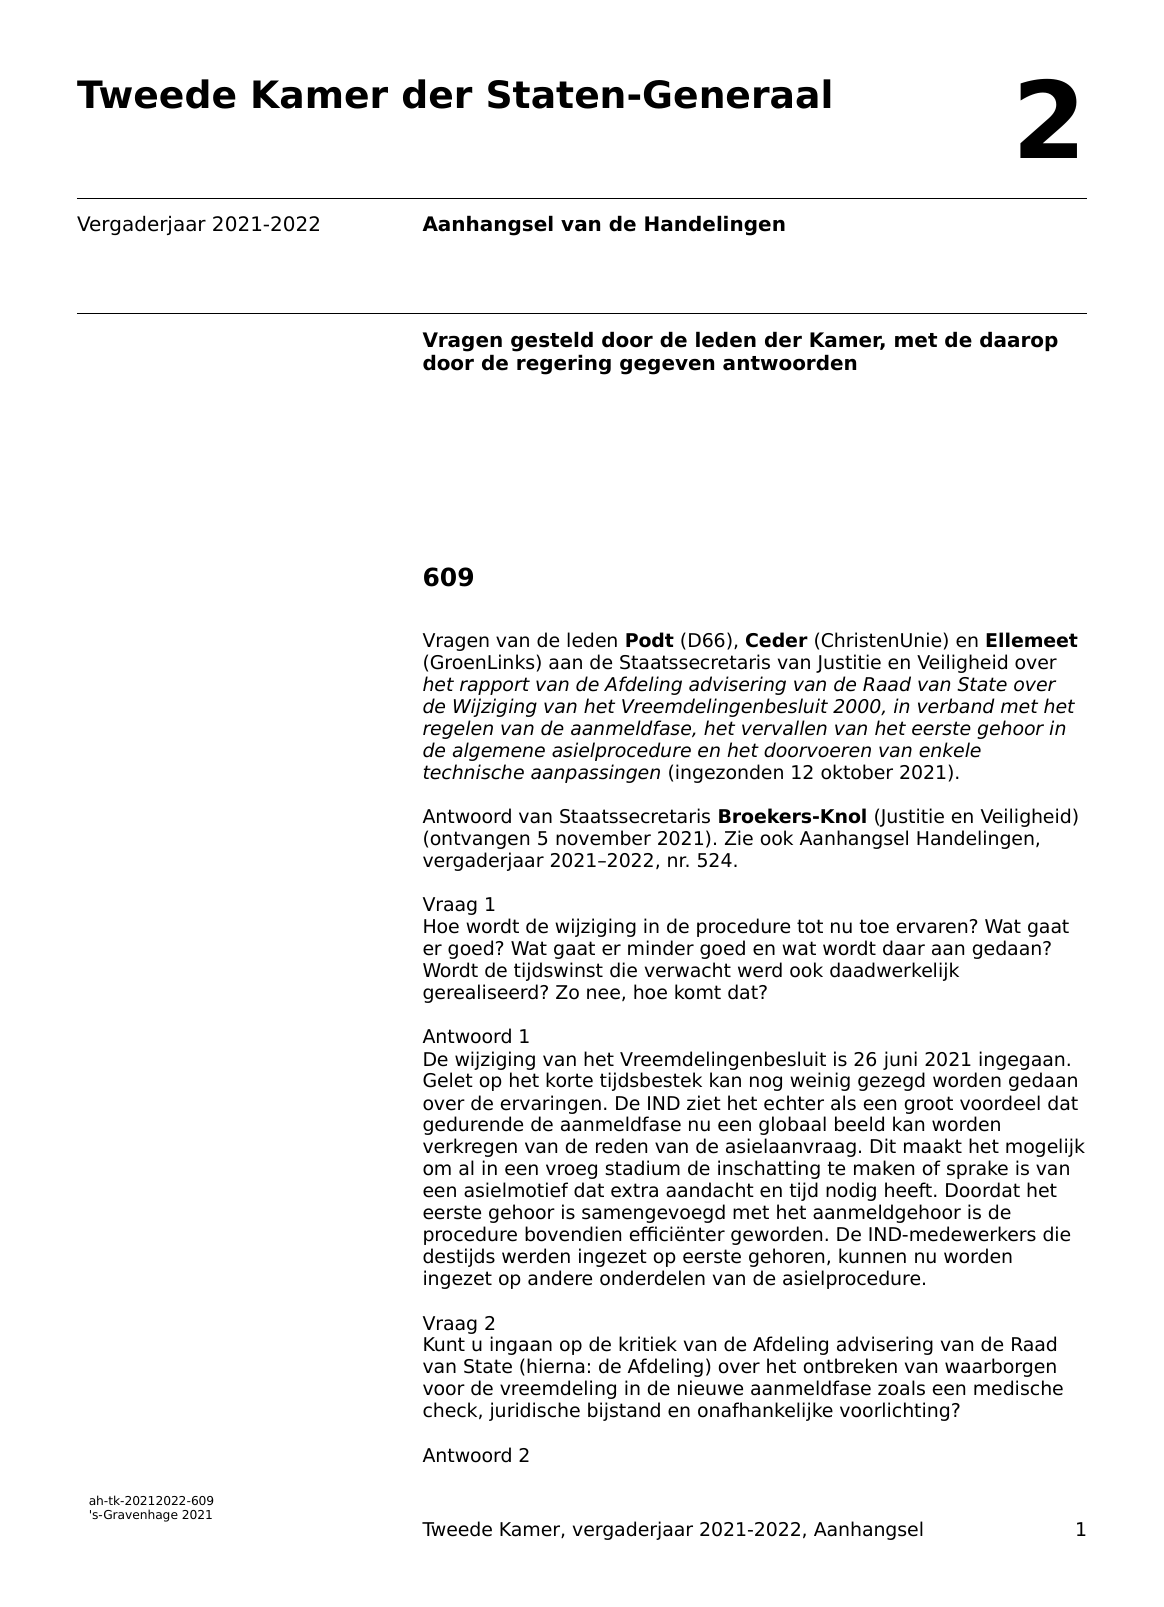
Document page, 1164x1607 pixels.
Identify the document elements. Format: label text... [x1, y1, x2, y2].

text Kunt u ingaan op de kritiek van de Afdeling advisering van de Raad van State (hierna: de Afdeling) over het ontbreken van waarborgen voor de vreemdeling in de nieuwe aanmeldfase zoals een medische check, juridische bijstand en onafhankelijke voorlichting? [422, 1334, 1087, 1422]
text Antwoord 2 [422, 1444, 1087, 1466]
text ah-tk-20212022-609 [88, 1494, 323, 1508]
text Vraag 1 [422, 894, 1087, 916]
table_cell Vergaderjaar 2021-2022 [77, 199, 422, 313]
text Vraag 2 [422, 1312, 1087, 1334]
text De wijziging van het Vreemdelingenbesluit is 26 juni 2021 ingegaan. Gelet op het korte tijdsbestek kan nog weinig gezegd worden gedaan over de ervaringen. De IND ziet het echter als een groot voordeel dat gedurende de aanmeldfase nu een globaal beeld kan worden verkregen van de reden van de asielaanvraag. Dit maakt het mogelijk om al in een vroeg stadium de inschatting te maken of sprake is van een asielmotief dat extra aandacht en tijd nodig heeft. Doordat het eerste gehoor is samengevoegd met het aanmeldgehoor is de procedure bovendien efficiënter geworden. De IND-medewerkers die destijds werden ingezet op eerste gehoren, kunnen nu worden ingezet op andere onderdelen van de asielprocedure. [422, 1048, 1087, 1290]
table_header 2 [886, 59, 1087, 198]
text Vragen van de leden Podt (D66), Ceder (ChristenUnie) en Ellemeet (GroenLinks) aan de Staatssecretaris van Justitie en Veiligheid over het rapport van de Afdeling advisering van de Raad van State over de Wijziging van het Vreemdelingenbesluit 2000, in verband met het regelen van de aanmeldfase, het vervallen van het eerste gehoor in de algemene asielprocedure en het doorvoeren van enkele technische aanpassingen (ingezonden 12 oktober 2021). [422, 630, 1087, 784]
text 609 [422, 563, 1087, 592]
table_cell [77, 314, 422, 375]
text 's-Gravenhage 2021 [88, 1508, 323, 1522]
table_cell Aanhangsel van de Handelingen [422, 199, 1087, 313]
text Antwoord van Staatssecretaris Broekers-Knol (Justitie en Veiligheid) (ontvangen 5 november 2021). Zie ook Aanhangsel Handelingen, vergaderjaar 2021–2022, nr. 524. [422, 806, 1087, 872]
table_header Tweede Kamer der Staten-Generaal [77, 59, 886, 198]
text Hoe wordt de wijziging in de procedure tot nu toe ervaren? Wat gaat er goed? Wat gaat er minder goed en wat wordt daar aan gedaan? Wordt de tijdswinst die verwacht werd ook daadwerkelijk gerealiseerd? Zo nee, hoe komt dat? [422, 916, 1087, 1004]
text Antwoord 1 [422, 1026, 1087, 1048]
table_cell Vragen gesteld door de leden der Kamer, met de daarop door de regering gegeven antwoorden [422, 314, 1087, 375]
